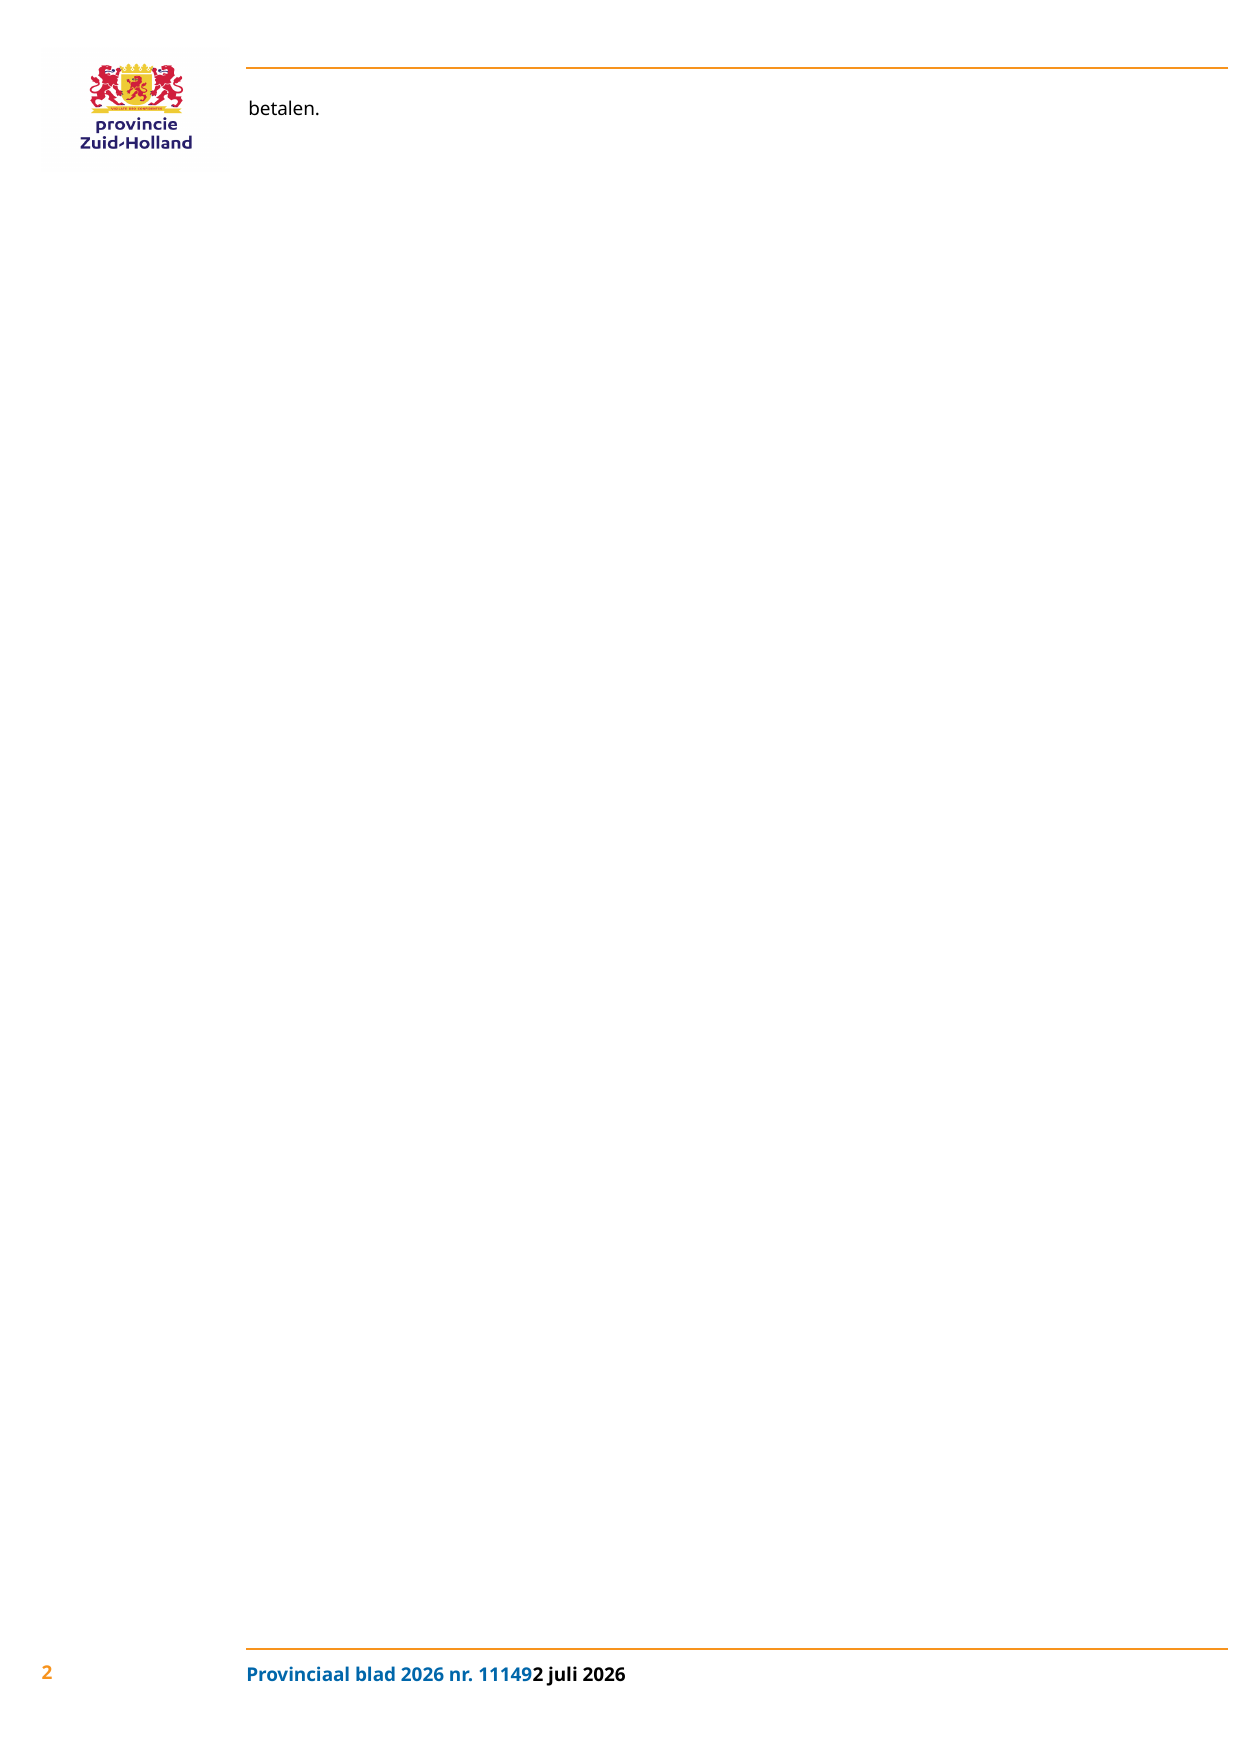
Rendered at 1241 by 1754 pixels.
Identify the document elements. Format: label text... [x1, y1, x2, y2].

text betalen. [248, 95, 1152, 121]
picture [41, 47, 231, 172]
